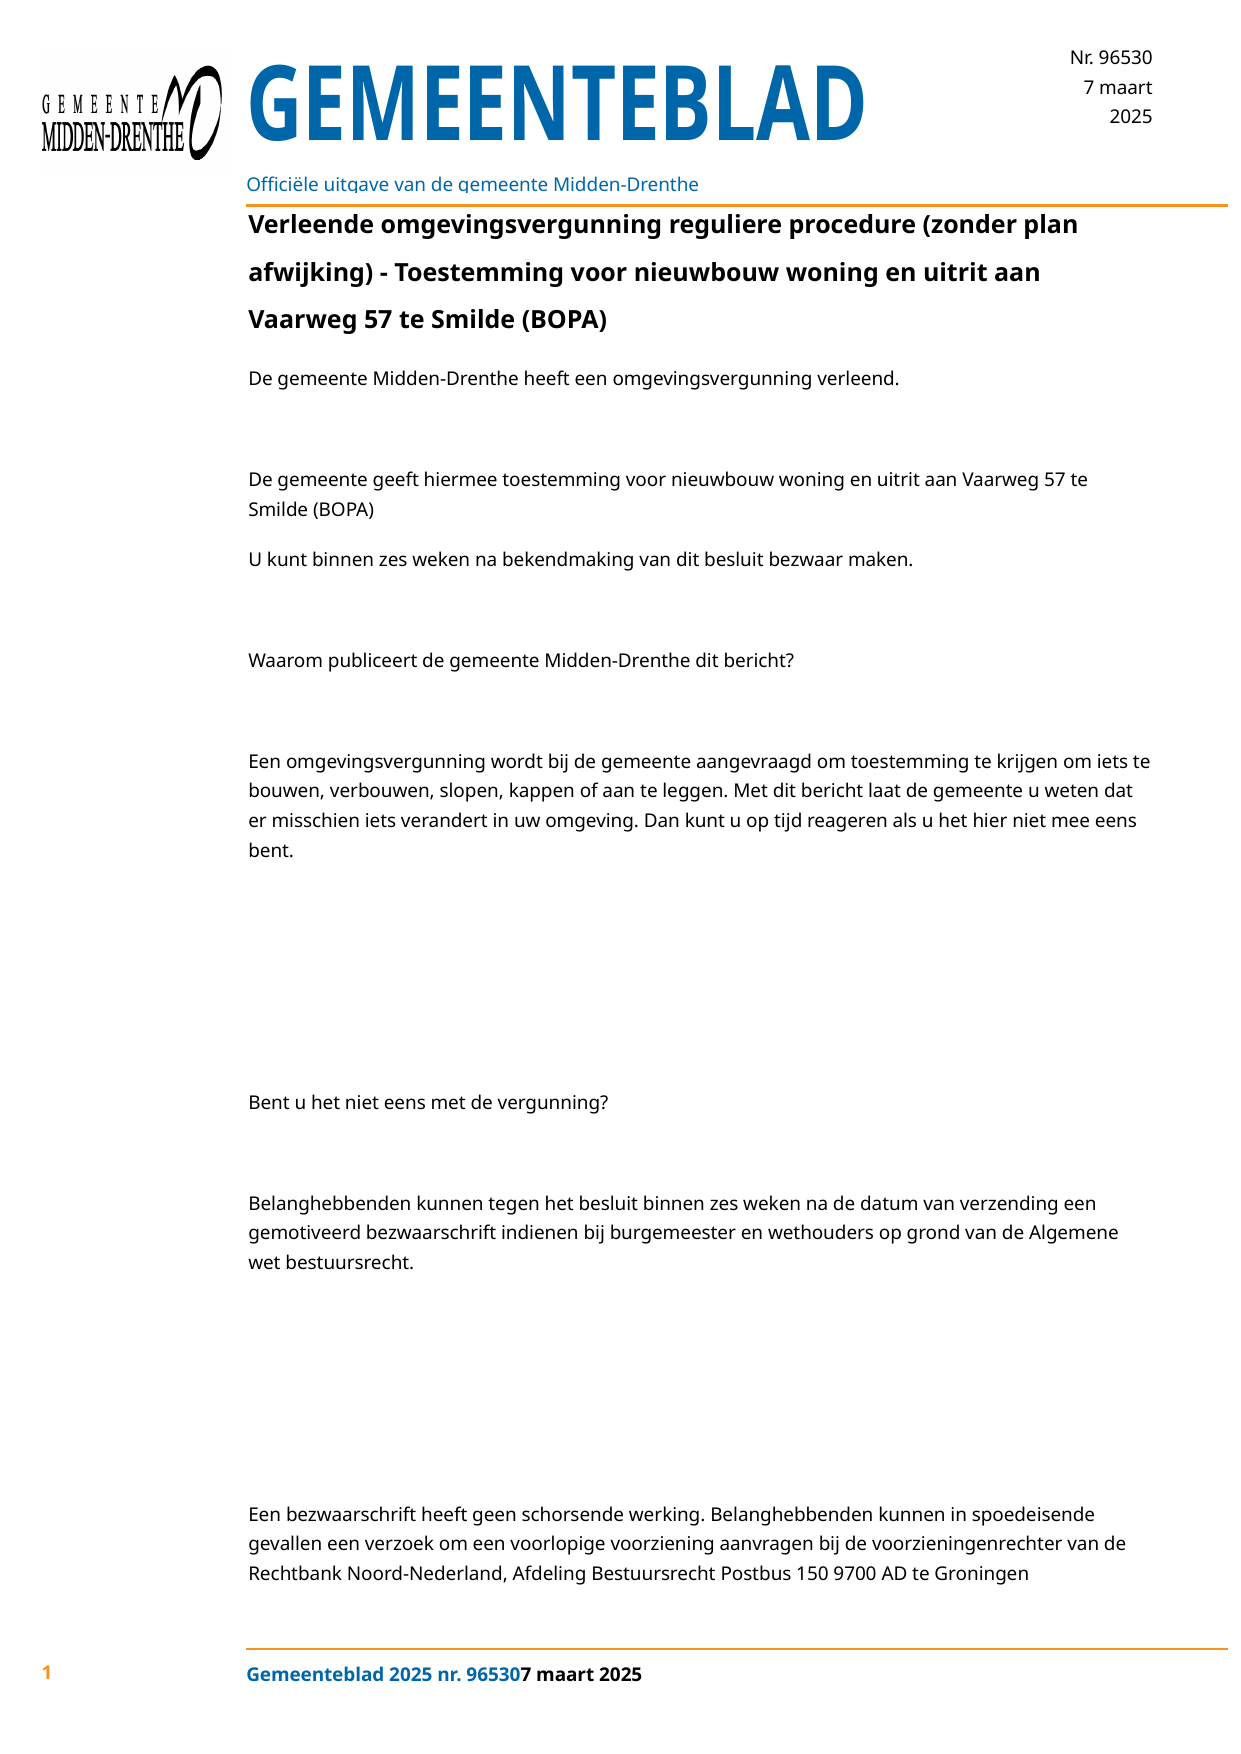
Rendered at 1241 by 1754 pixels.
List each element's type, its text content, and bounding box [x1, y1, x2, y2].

text U kunt binnen zes weken na bekendmaking van dit besluit bezwaar maken. [248, 546, 1152, 572]
text Bent u het niet eens met de vergunning? [248, 1089, 1152, 1114]
picture [41, 47, 231, 172]
text Een omgevingsvergunning wordt bij de gemeente aangevraagd om toestemming te krijgen om iets te bouwen, verbouwen, slopen, kappen of aan te leggen. Met dit bericht laat de gemeente u weten dat er misschien iets verandert in uw omgeving. Dan kunt u op tijd reageren als u het hier niet mee eens bent. [248, 748, 1152, 862]
text De gemeente geeft hiermee toestemming voor nieuwbouw woning en uitrit aan Vaarweg 57 te Smilde (BOPA) [248, 466, 1152, 522]
text Waarom publiceert de gemeente Midden-Drenthe dit bericht? [248, 647, 1152, 673]
text Verleende omgevingsvergunning reguliere procedure (zonder plan afwijking) - Toestemming voor nieuwbouw woning en uitrit aan Vaarweg 57 te Smilde (BOPA) [248, 207, 1152, 336]
text De gemeente Midden-Drenthe heeft een omgevingsvergunning verleend. [248, 366, 1152, 391]
text Belanghebbenden kunnen tegen het besluit binnen zes weken na de datum van verzending een gemotiveerd bezwaarschrift indienen bij burgemeester en wethouders op grond van de Algemene wet bestuursrecht. [248, 1190, 1152, 1274]
text Een bezwaarschrift heeft geen schorsende werking. Belanghebbenden kunnen in spoedeisende gevallen een verzoek om een voorlopige voorziening aanvragen bij de voorzieningenrechter van de Rechtbank Noord-Nederland, Afdeling Bestuursrecht Postbus 150 9700 AD te Groningen [248, 1501, 1152, 1586]
